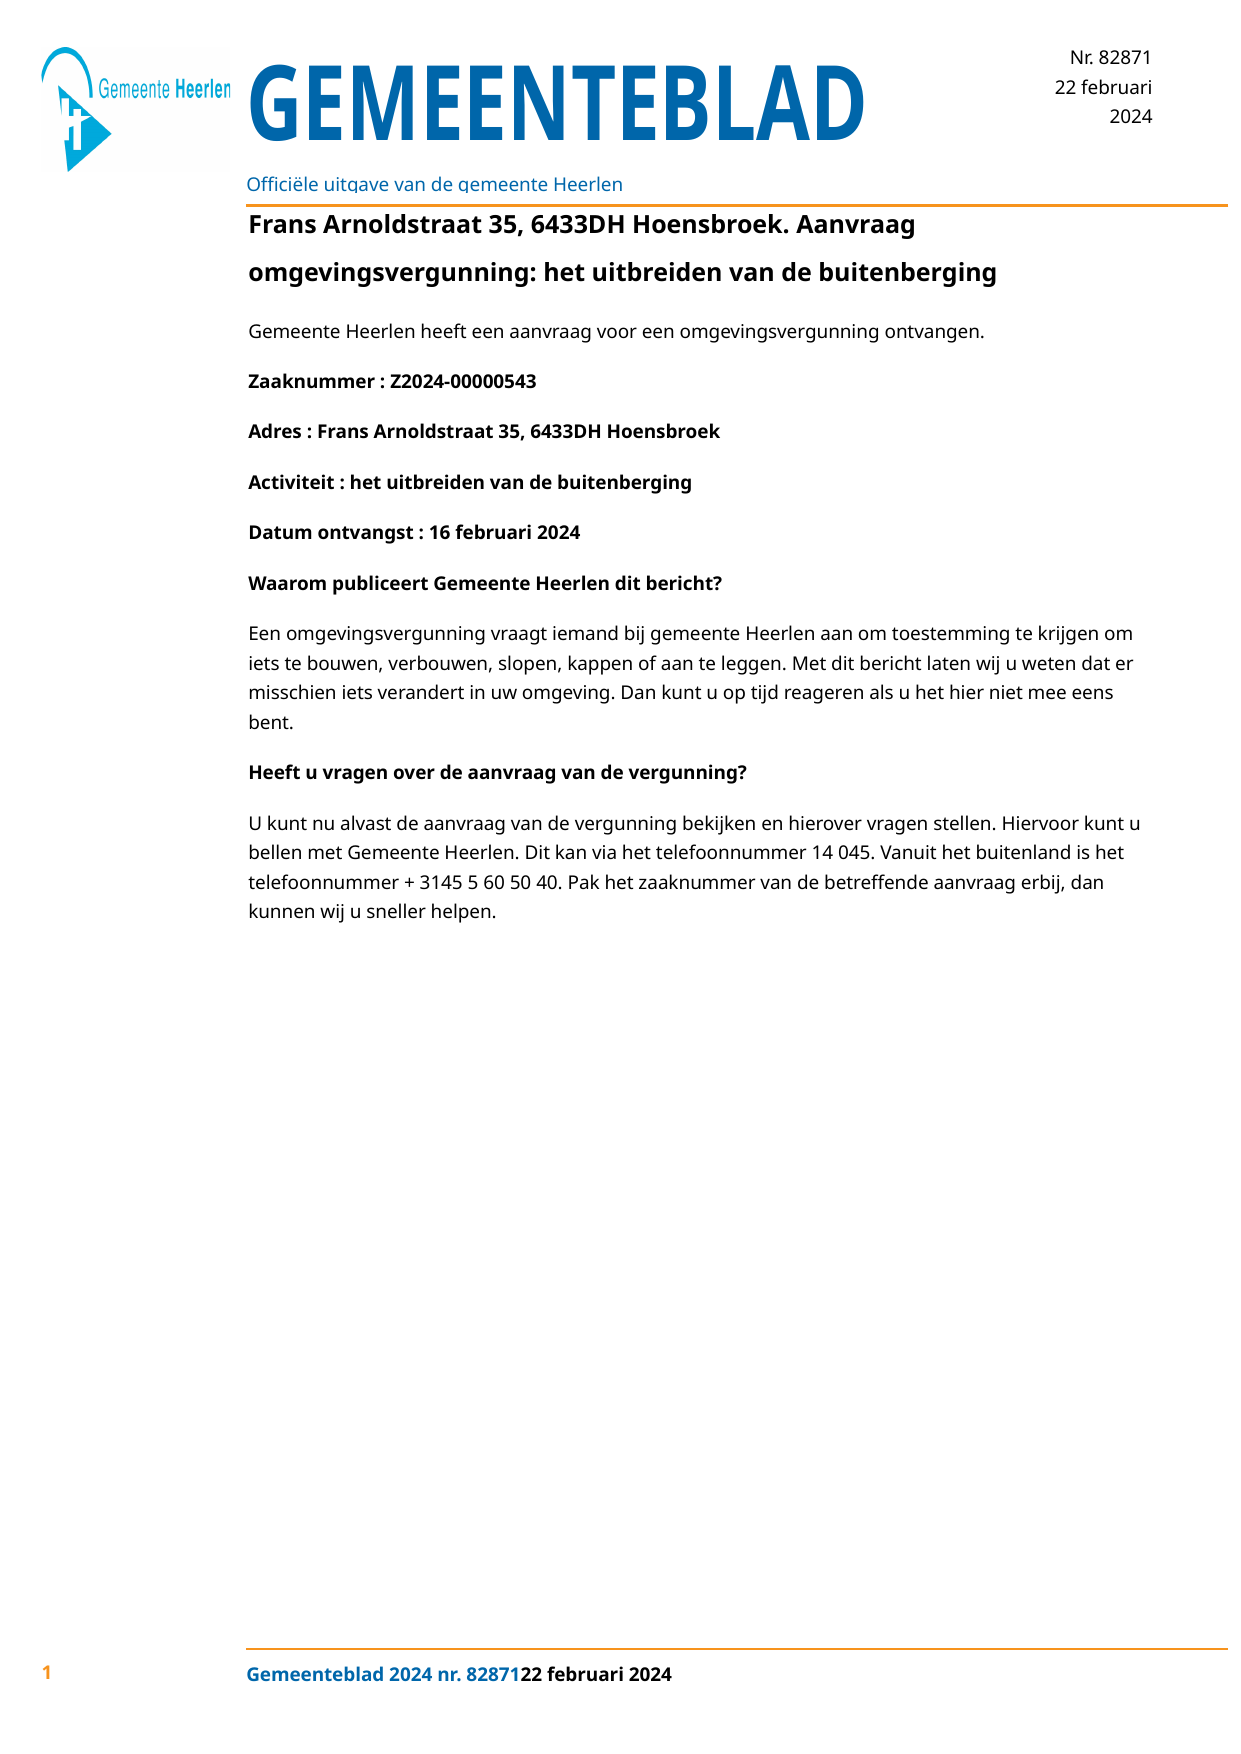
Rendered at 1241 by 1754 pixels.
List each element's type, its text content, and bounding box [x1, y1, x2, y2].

picture [41, 47, 59, 70]
text Een omgevingsvergunning vraagt iemand bij gemeente Heerlen aan om toestemming te krijgen om iets te bouwen, verbouwen, slopen, kappen of aan te leggen. Met dit bericht laten wij u weten dat er misschien iets verandert in uw omgeving. Dan kunt u op tijd reageren als u het hier niet mee eens bent. [248, 620, 1152, 735]
text Gemeente Heerlen heeft een aanvraag voor een omgevingsvergunning ontvangen. [248, 318, 1152, 344]
text Activiteit : het uitbreiden van de buitenberging [248, 469, 1152, 495]
text Zaaknummer : Z2024-00000543 [248, 368, 1152, 394]
text Adres : Frans Arnoldstraat 35, 6433DH Hoensbroek [248, 419, 1152, 444]
text Heeft u vragen over de aanvraag van de vergunning? [248, 759, 1152, 785]
picture [41, 47, 231, 172]
text Waarom publiceert Gemeente Heerlen dit bericht? [248, 570, 1152, 596]
text Datum ontvangst : 16 februari 2024 [248, 519, 1152, 545]
text Frans Arnoldstraat 35, 6433DH Hoensbroek. Aanvraag omgevingsvergunning: het uitbreiden van de buitenberging [248, 207, 1152, 288]
text U kunt nu alvast de aanvraag van de vergunning bekijken en hierover vragen stellen. Hiervoor kunt u bellen met Gemeente Heerlen. Dit kan via het telefoonnummer 14 045. Vanuit het buitenland is het telefoonnummer + 3145 5 60 50 40. Pak het zaaknummer van de betreffende aanvraag erbij, dan kunnen wij u sneller helpen. [248, 810, 1152, 924]
